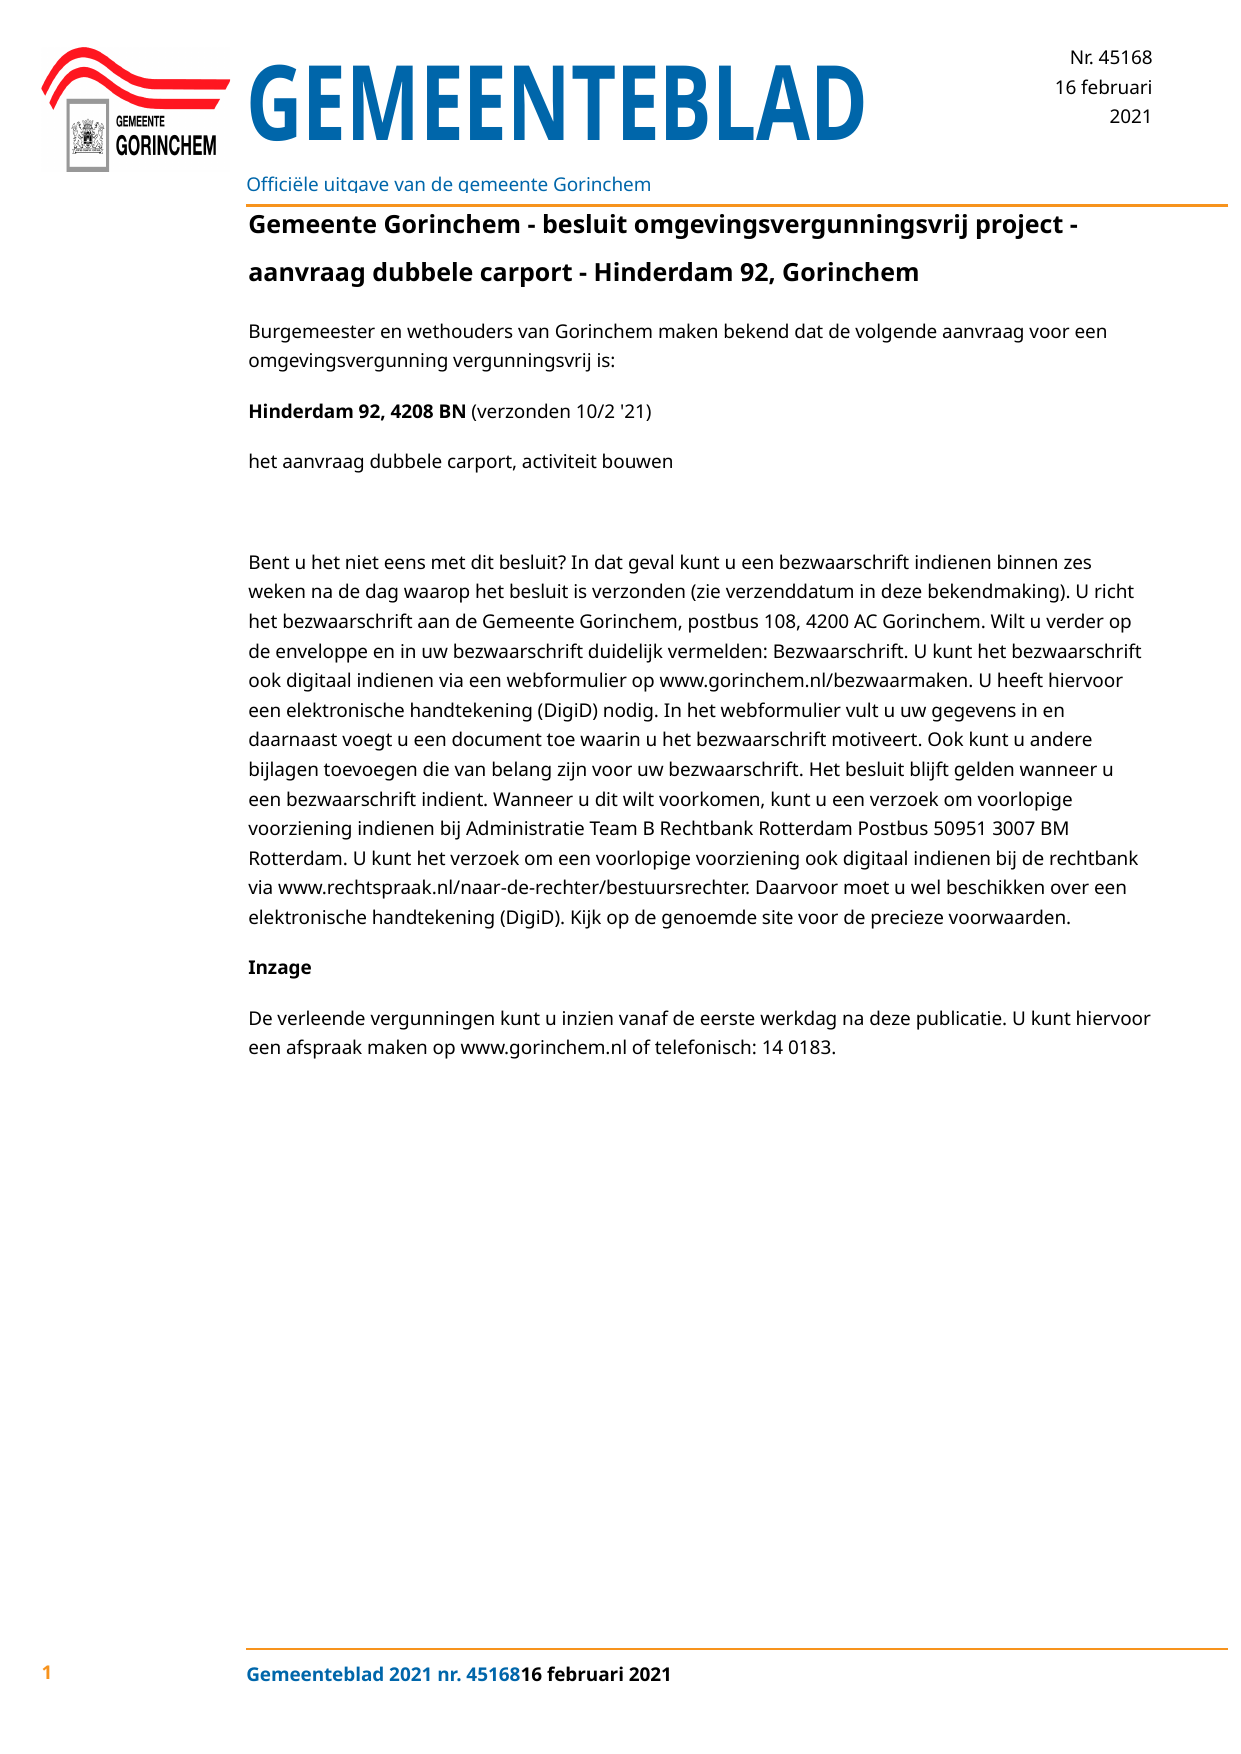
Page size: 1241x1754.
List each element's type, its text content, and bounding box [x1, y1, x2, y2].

text het aanvraag dubbele carport, activiteit bouwen [248, 448, 1152, 474]
text Hinderdam 92, 4208 BN (verzonden 10/2 '21) [248, 398, 1152, 424]
text De verleende vergunningen kunt u inzien vanaf de eerste werkdag na deze publicatie. U kunt hiervoor een afspraak maken op www.gorinchem.nl of telefonisch: 14 0183. [248, 1005, 1152, 1060]
text Bent u het niet eens met dit besluit? In dat geval kunt u een bezwaarschrift indienen binnen zes weken na de dag waarop het besluit is verzonden (zie verzenddatum in deze bekendmaking). U richt het bezwaarschrift aan de Gemeente Gorinchem, postbus 108, 4200 AC Gorinchem. Wilt u verder op de enveloppe en in uw bezwaarschrift duidelijk vermelden: Bezwaarschrift. U kunt het bezwaarschrift ook digitaal indienen via een webformulier op www.gorinchem.nl/bezwaarmaken. U heeft hiervoor een elektronische handtekening (DigiD) nodig. In het webformulier vult u uw gegevens in en daarnaast voegt u een document toe waarin u het bezwaarschrift motiveert. Ook kunt u andere bijlagen toevoegen die van belang zijn voor uw bezwaarschrift. Het besluit blijft gelden wanneer u een bezwaarschrift indient. Wanneer u dit wilt voorkomen, kunt u een verzoek om voorlopige voorziening indienen bij Administratie Team B Rechtbank Rotterdam Postbus 50951 3007 BM Rotterdam. U kunt het verzoek om een voorlopige voorziening ook digitaal indienen bij de rechtbank via www.rechtspraak.nl/naar-de-rechter/bestuursrechter. Daarvoor moet u wel beschikken over een elektronische handtekening (DigiD). Kijk op de genoemde site voor de precieze voorwaarden. [248, 549, 1152, 930]
text Gemeente Gorinchem - besluit omgevingsvergunningsvrij project - aanvraag dubbele carport - Hinderdam 92, Gorinchem [248, 207, 1152, 288]
picture [41, 47, 231, 172]
text Burgemeester en wethouders van Gorinchem maken bekend dat de volgende aanvraag voor een omgevingsvergunning vergunningsvrij is: [248, 318, 1152, 373]
text Inzage [248, 954, 1152, 980]
